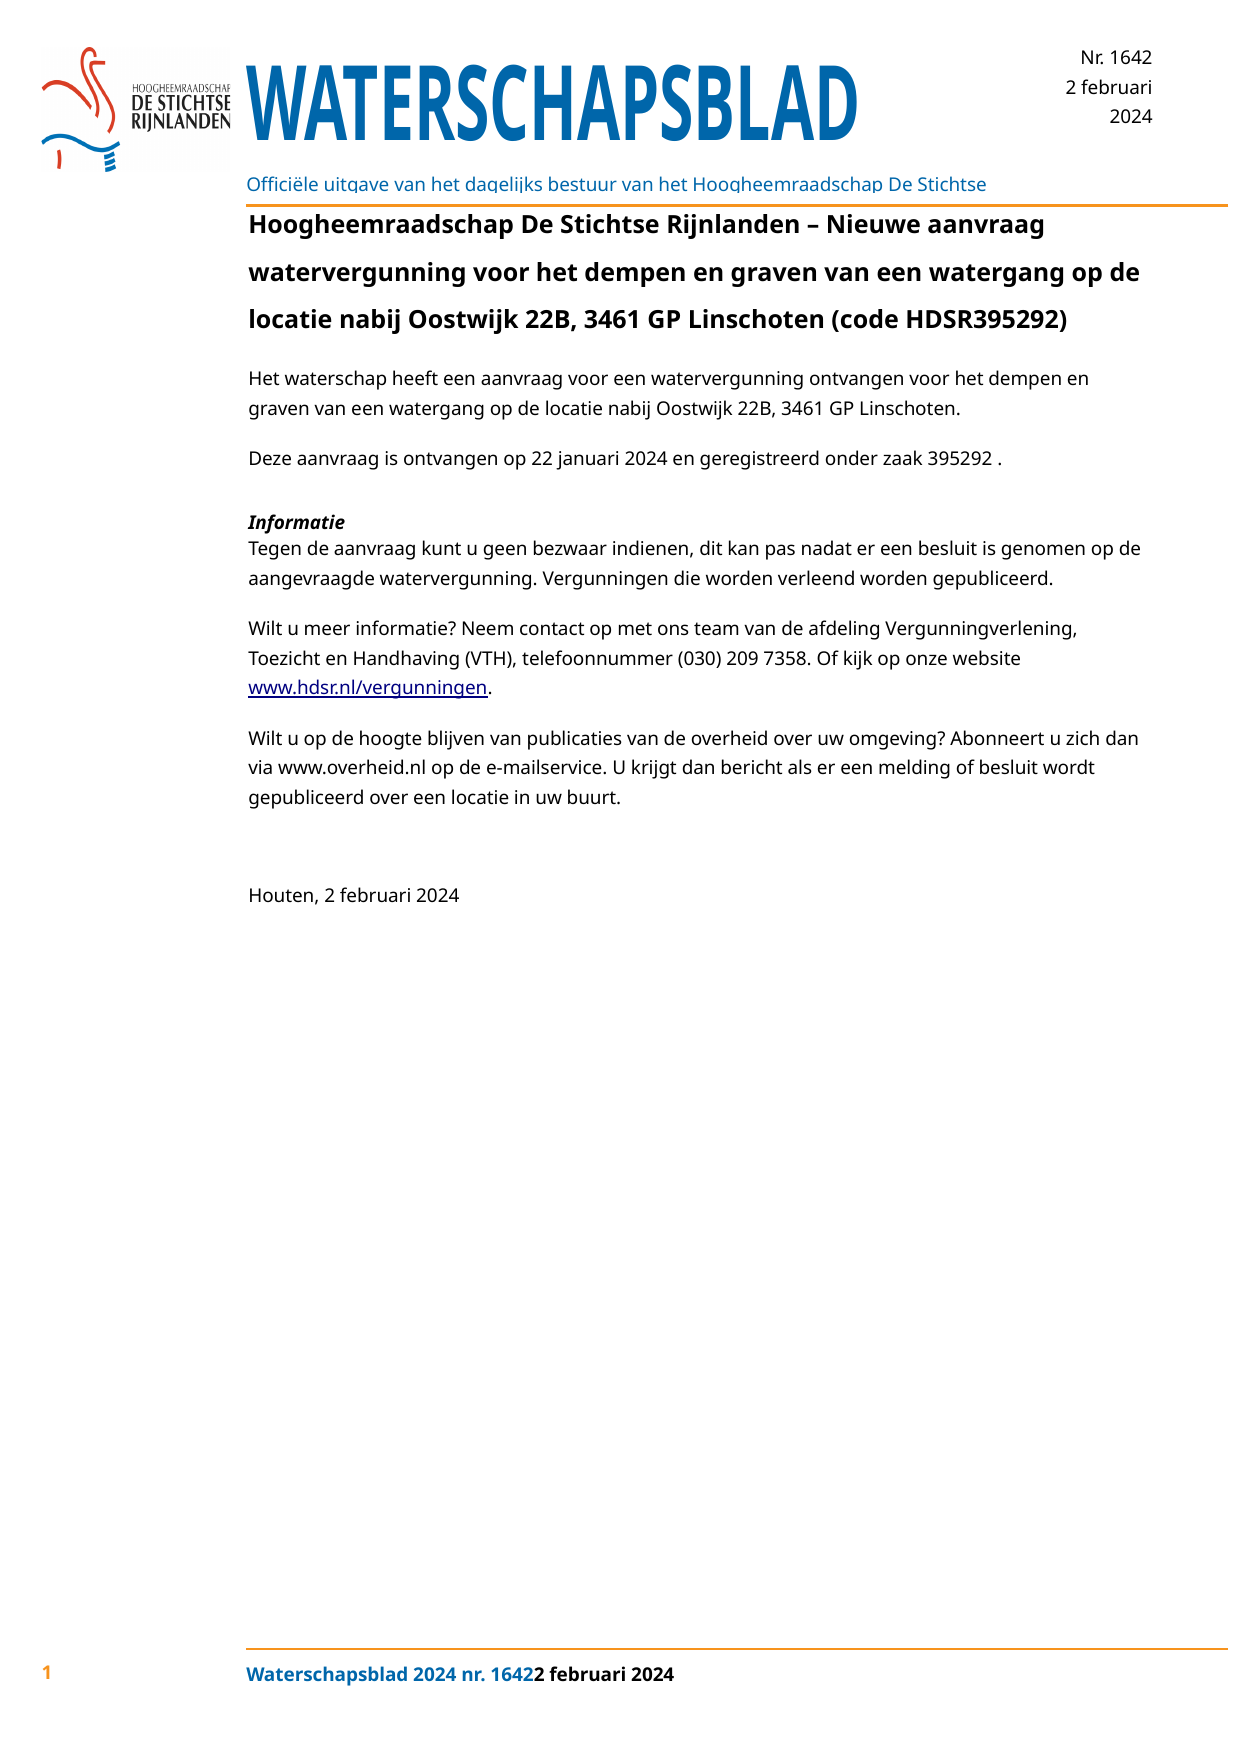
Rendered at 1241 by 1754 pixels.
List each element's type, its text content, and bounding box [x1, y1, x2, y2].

text Hoogheemraadschap De Stichtse Rijnlanden – Nieuwe aanvraag watervergunning voor het dempen en graven van een watergang op de locatie nabij Oostwijk 22B, 3461 GP Linschoten (code HDSR395292) [248, 207, 1152, 336]
text Houten, 2 februari 2024 [248, 882, 1152, 908]
text Wilt u meer informatie? Neem contact op met ons team van de afdeling Vergunningverlening, Toezicht en Handhaving (VTH), telefoonnummer (030) 209 7358. Of kijk op onze website www.hdsr.nl/vergunningen. [248, 615, 1152, 700]
text Tegen de aanvraag kunt u geen bezwaar indienen, dit kan pas nadat er een besluit is genomen op de aangevraagde watervergunning. Vergunningen die worden verleend worden gepubliceerd. [248, 535, 1152, 591]
text Het waterschap heeft een aanvraag voor een watervergunning ontvangen voor het dempen en graven van een watergang op de locatie nabij Oostwijk 22B, 3461 GP Linschoten. [248, 366, 1152, 421]
picture [41, 47, 231, 172]
text Deze aanvraag is ontvangen op 22 januari 2024 en geregistreerd onder zaak 395292 . [248, 446, 1152, 471]
text Informatie [248, 509, 1152, 535]
text Wilt u op de hoogte blijven van publicaties van de overheid over uw omgeving? Abonneert u zich dan via www.overheid.nl op de e-mailservice. U krijgt dan bericht als er een melding of besluit wordt gepubliceerd over een locatie in uw buurt. [248, 725, 1152, 810]
